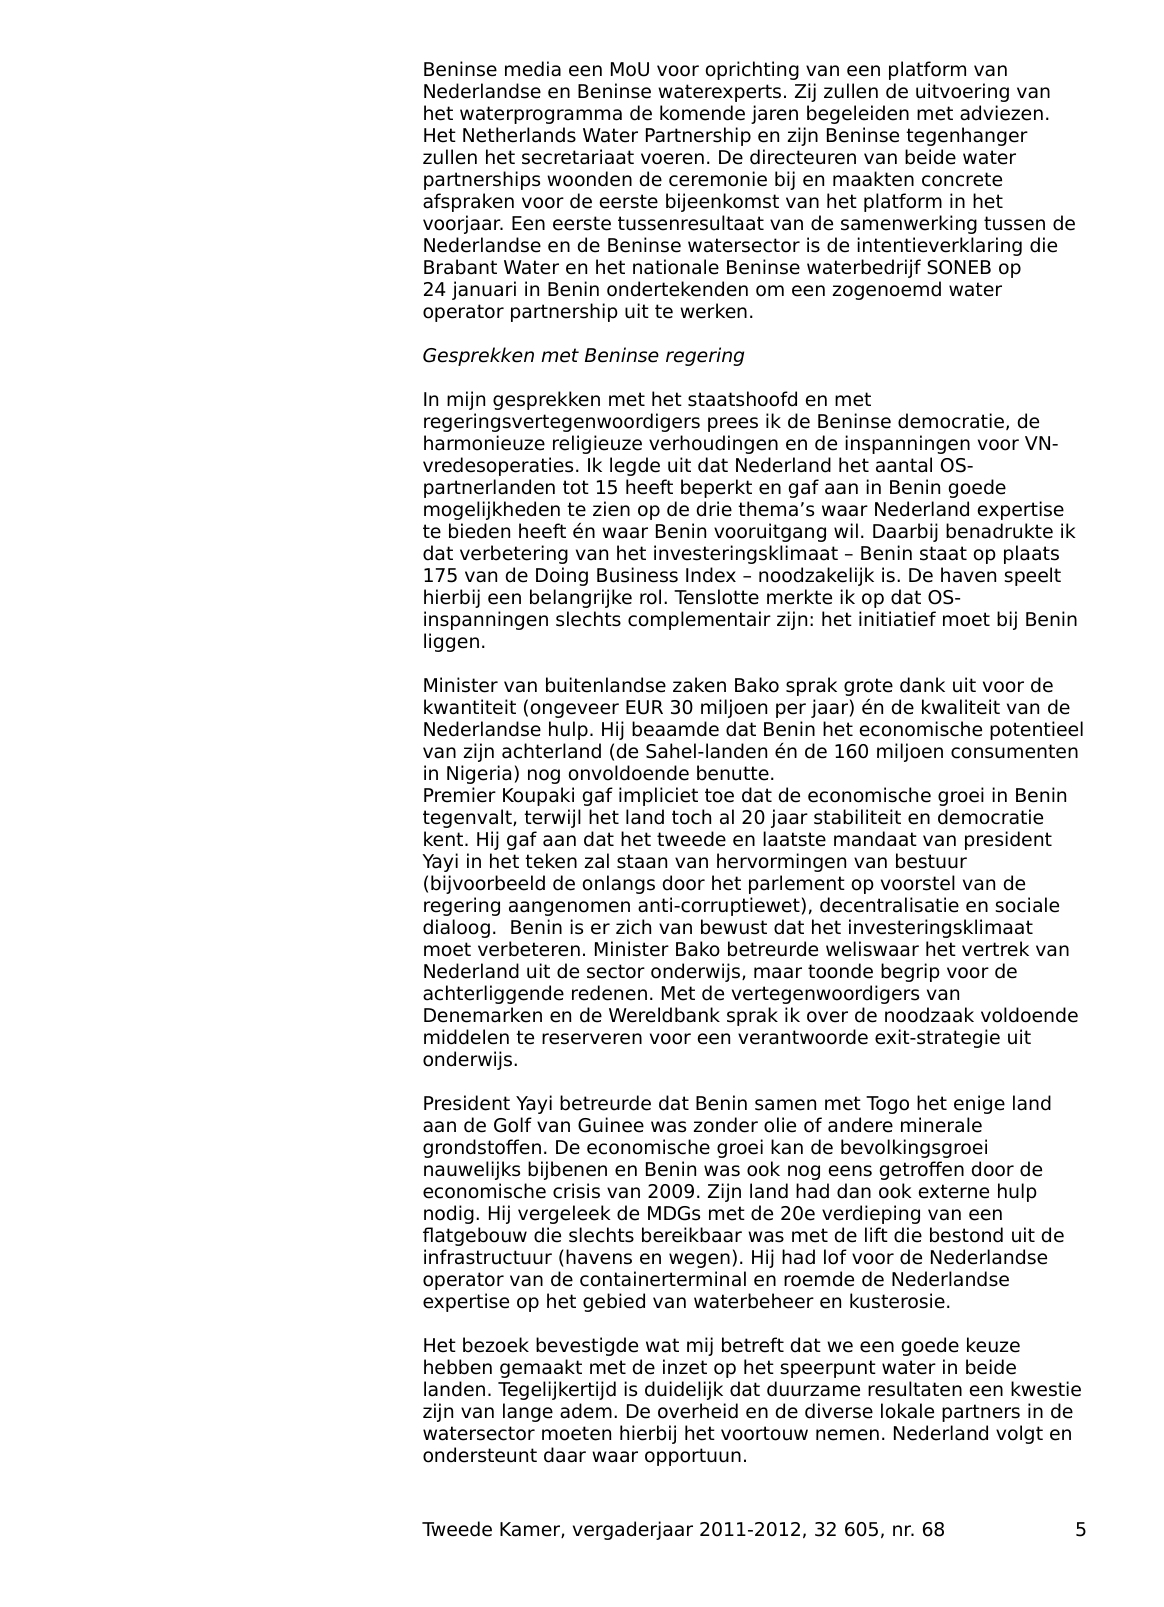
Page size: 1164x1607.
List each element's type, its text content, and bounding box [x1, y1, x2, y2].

text Minister van buitenlandse zaken Bako sprak grote dank uit voor de kwantiteit (ongeveer EUR 30 miljoen per jaar) én de kwaliteit van de Nederlandse hulp. Hij beaamde dat Benin het economische potentieel van zijn achterland (de Sahel-landen én de 160 miljoen consumenten in Nigeria) nog onvoldoende benutte. [422, 675, 1087, 785]
text Het bezoek bevestigde wat mij betreft dat we een goede keuze hebben gemaakt met de inzet op het speerpunt water in beide landen. Tegelijkertijd is duidelijk dat duurzame resultaten een kwestie zijn van lange adem. De overheid en de diverse lokale partners in de watersector moeten hierbij het voortouw nemen. Nederland volgt en ondersteunt daar waar opportuun. [422, 1335, 1087, 1467]
text President Yayi betreurde dat Benin samen met Togo het enige land aan de Golf van Guinee was zonder olie of andere minerale grondstoffen. De economische groei kan de bevolkingsgroei nauwelijks bijbenen en Benin was ook nog eens getroffen door de economische crisis van 2009. Zijn land had dan ook externe hulp nodig. Hij vergeleek de MDGs met de 20e verdieping van een flatgebouw die slechts bereikbaar was met de lift die bestond uit de infrastructuur (havens en wegen). Hij had lof voor de Nederlandse operator van de containerterminal en roemde de Nederlandse expertise op het gebied van waterbeheer en kusterosie. [422, 1093, 1087, 1313]
text In mijn gesprekken met het staatshoofd en met regeringsvertegenwoordigers prees ik de Beninse democratie, de harmonieuze religieuze verhoudingen en de inspanningen voor VN-vredesoperaties. Ik legde uit dat Nederland het aantal OS-partnerlanden tot 15 heeft beperkt en gaf aan in Benin goede mogelijkheden te zien op de drie thema’s waar Nederland expertise te bieden heeft én waar Benin vooruitgang wil. Daarbij benadrukte ik dat verbetering van het investeringsklimaat – Benin staat op plaats 175 van de Doing Business Index – noodzakelijk is. De haven speelt hierbij een belangrijke rol. Tenslotte merkte ik op dat OS-inspanningen slechts complementair zijn: het initiatief moet bij Benin liggen. [422, 389, 1087, 653]
text Beninse media een MoU voor oprichting van een platform van Nederlandse en Beninse waterexperts. Zij zullen de uitvoering van het waterprogramma de komende jaren begeleiden met adviezen. Het Netherlands Water Partnership en zijn Beninse tegenhanger zullen het secretariaat voeren. De directeuren van beide water partnerships woonden de ceremonie bij en maakten concrete afspraken voor de eerste bijeenkomst van het platform in het voorjaar. Een eerste tussenresultaat van de samenwerking tussen de Nederlandse en de Beninse watersector is de intentieverklaring die Brabant Water en het nationale Beninse waterbedrijf SONEB op 24 januari in Benin ondertekenden om een zogenoemd water operator partnership uit te werken. [422, 59, 1087, 323]
text Premier Koupaki gaf impliciet toe dat de economische groei in Benin tegenvalt, terwijl het land toch al 20 jaar stabiliteit en democratie kent. Hij gaf aan dat het tweede en laatste mandaat van president Yayi in het teken zal staan van hervormingen van bestuur (bijvoorbeeld de onlangs door het parlement op voorstel van de regering aangenomen anti-corruptiewet), decentralisatie en sociale dialoog. Benin is er zich van bewust dat het investeringsklimaat moet verbeteren. Minister Bako betreurde weliswaar het vertrek van Nederland uit de sector onderwijs, maar toonde begrip voor de achterliggende redenen. Met de vertegenwoordigers van Denemarken en de Wereldbank sprak ik over de noodzaak voldoende middelen te reserveren voor een verantwoorde exit-strategie uit onderwijs. [422, 785, 1087, 1071]
subtitle Gesprekken met Beninse regering [422, 345, 1087, 367]
